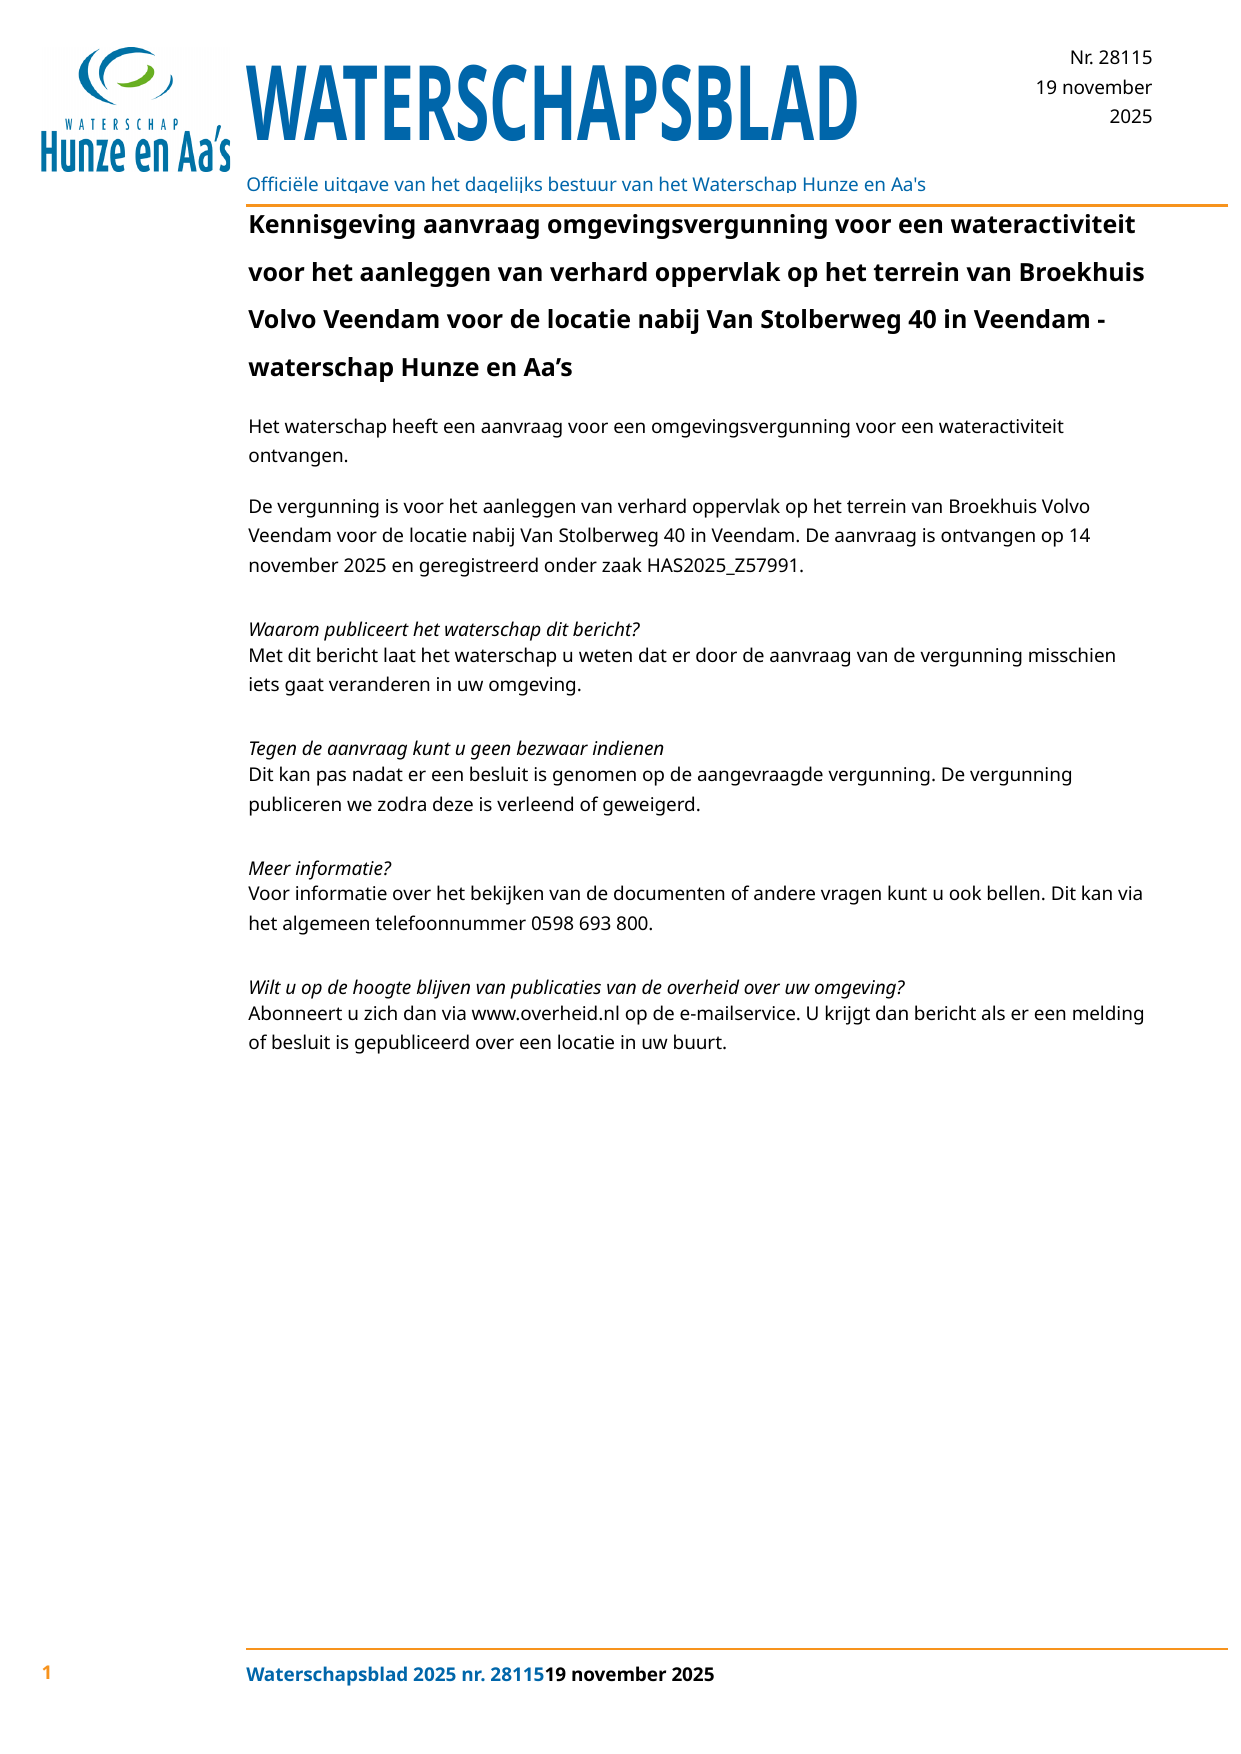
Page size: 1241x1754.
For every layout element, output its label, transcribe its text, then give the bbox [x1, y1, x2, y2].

picture [183, 163, 191, 172]
text De vergunning is voor het aanleggen van verhard oppervlak op het terrein van Broekhuis Volvo Veendam voor de locatie nabij Van Stolberweg 40 in Veendam. De aanvraag is ontvangen op 14 november 2025 en geregistreerd onder zaak HAS2025_Z57991. [248, 493, 1152, 578]
text Voor informatie over het bekijken van de documenten of andere vragen kunt u ook bellen. Dit kan via het algemeen telefoonnummer 0598 693 800. [248, 881, 1152, 936]
picture [41, 47, 231, 172]
text Tegen de aanvraag kunt u geen bezwaar indienen [248, 736, 1152, 761]
text Met dit bericht laat het waterschap u weten dat er door de aanvraag van de vergunning misschien iets gaat veranderen in uw omgeving. [248, 642, 1152, 697]
text Dit kan pas nadat er een besluit is genomen op de aangevraagde vergunning. De vergunning publiceren we zodra deze is verleend of geweigerd. [248, 761, 1152, 817]
picture [226, 145, 231, 156]
text Waarom publiceert het waterschap dit bericht? [248, 616, 1152, 642]
text Kennisgeving aanvraag omgevingsvergunning voor een wateractiviteit voor het aanleggen van verhard oppervlak op het terrein van Broekhuis Volvo Veendam voor de locatie nabij Van Stolberweg 40 in Veendam - waterschap Hunze en Aa’s [248, 207, 1152, 384]
text Meer informatie? [248, 855, 1152, 881]
text Het waterschap heeft een aanvraag voor een omgevingsvergunning voor een wateractiviteit ontvangen. [248, 413, 1152, 468]
picture [47, 154, 51, 172]
text Wilt u op de hoogte blijven van publicaties van de overheid over uw omgeving? [248, 974, 1152, 1000]
text Abonneert u zich dan via www.overheid.nl op de e-mailservice. U krijgt dan bericht als er een melding of besluit is gepubliceerd over een locatie in uw buurt. [248, 1000, 1152, 1055]
